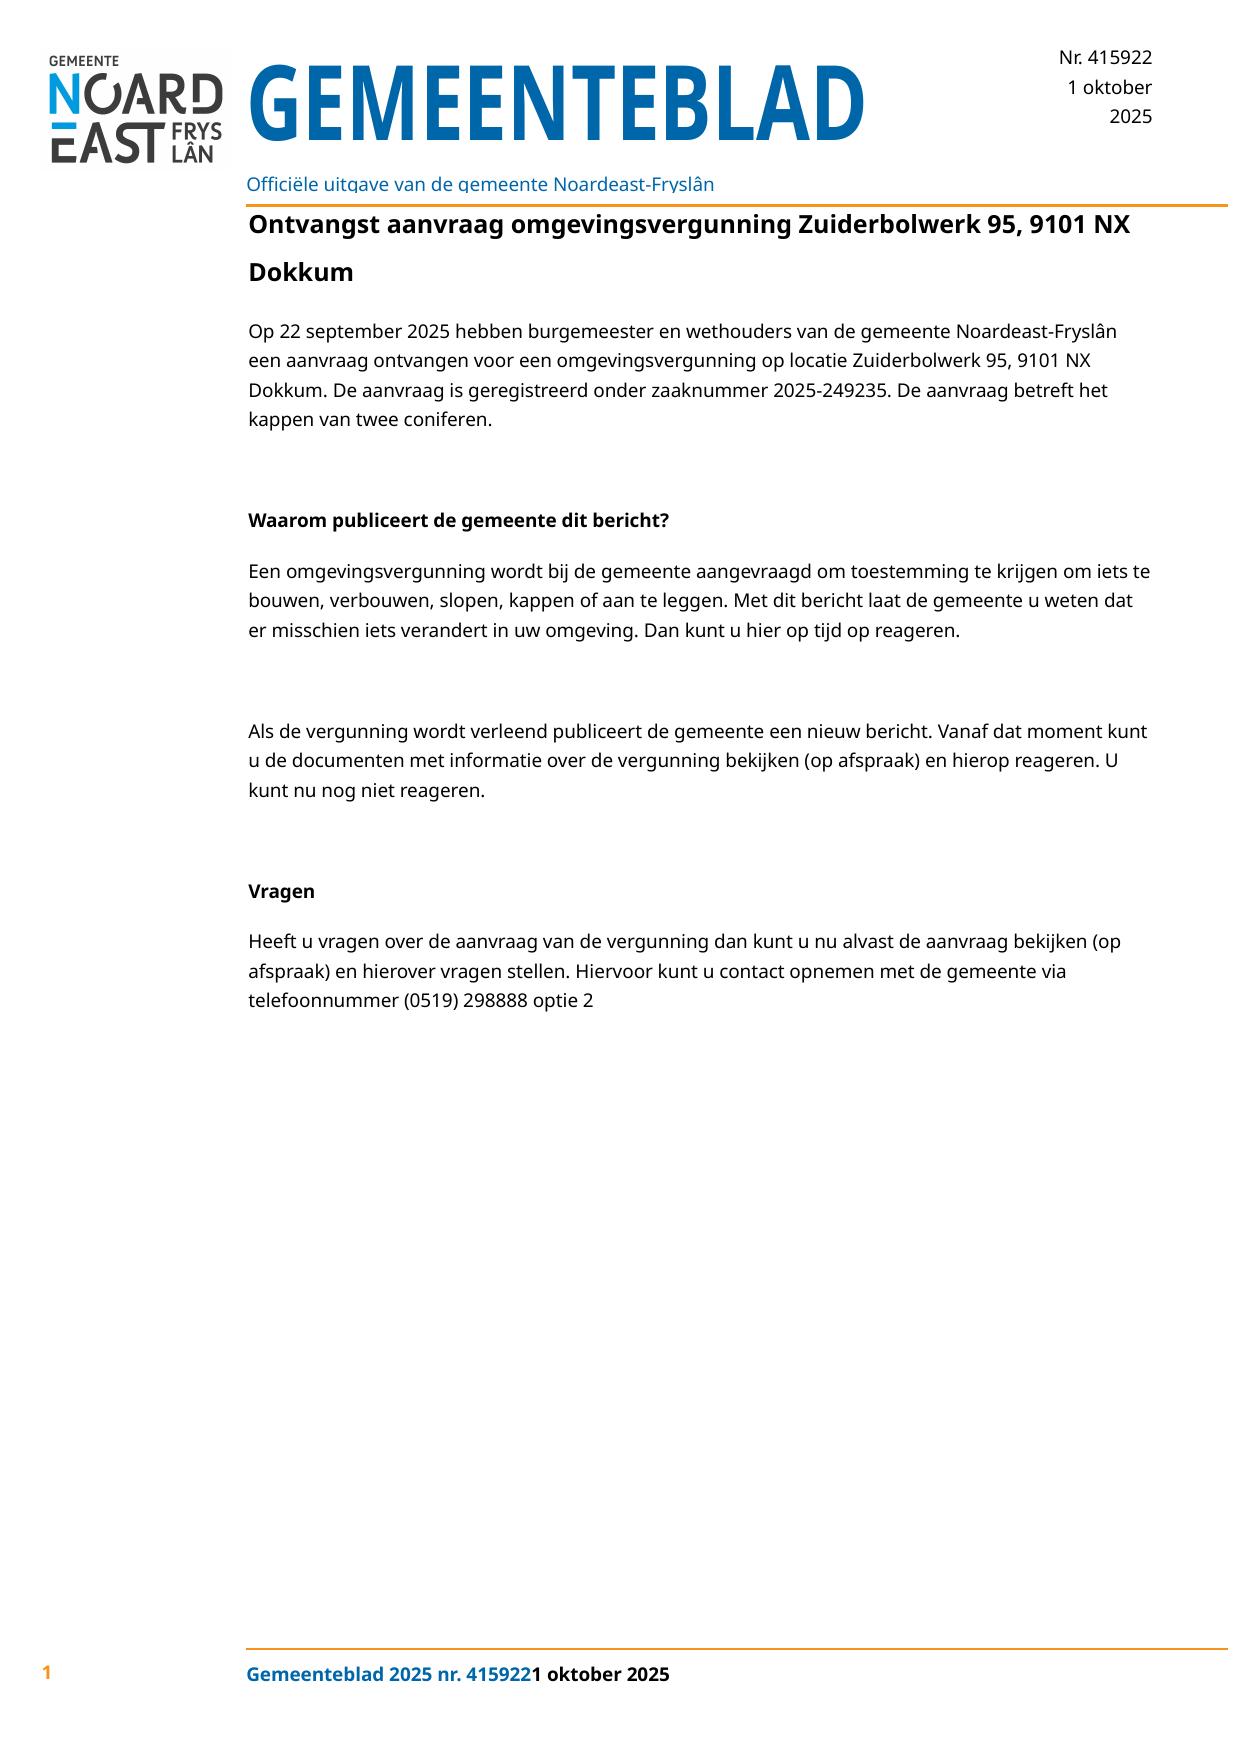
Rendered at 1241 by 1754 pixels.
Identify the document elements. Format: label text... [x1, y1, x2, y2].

text Waarom publiceert de gemeente dit bericht? [248, 507, 1152, 533]
picture [41, 47, 231, 172]
text Ontvangst aanvraag omgevingsvergunning Zuiderbolwerk 95, 9101 NX Dokkum [248, 207, 1152, 288]
text Vragen [248, 878, 1152, 904]
text Een omgevingsvergunning wordt bij de gemeente aangevraagd om toestemming te krijgen om iets te bouwen, verbouwen, slopen, kappen of aan te leggen. Met dit bericht laat de gemeente u weten dat er misschien iets verandert in uw omgeving. Dan kunt u hier op tijd op reageren. [248, 558, 1152, 643]
text Op 22 september 2025 hebben burgemeester en wethouders van de gemeente Noardeast-Fryslân een aanvraag ontvangen voor een omgevingsvergunning op locatie Zuiderbolwerk 95, 9101 NX Dokkum. De aanvraag is geregistreerd onder zaaknummer 2025-249235. De aanvraag betreft het kappen van twee coniferen. [248, 318, 1152, 432]
text Heeft u vragen over de aanvraag van de vergunning dan kunt u nu alvast de aanvraag bekijken (op afspraak) en hierover vragen stellen. Hiervoor kunt u contact opnemen met de gemeente via telefoonnummer (0519) 298888 optie 2 [248, 928, 1152, 1013]
text Als de vergunning wordt verleend publiceert de gemeente een nieuw bericht. Vanaf dat moment kunt u de documenten met informatie over de vergunning bekijken (op afspraak) en hierop reageren. U kunt nu nog niet reageren. [248, 718, 1152, 803]
